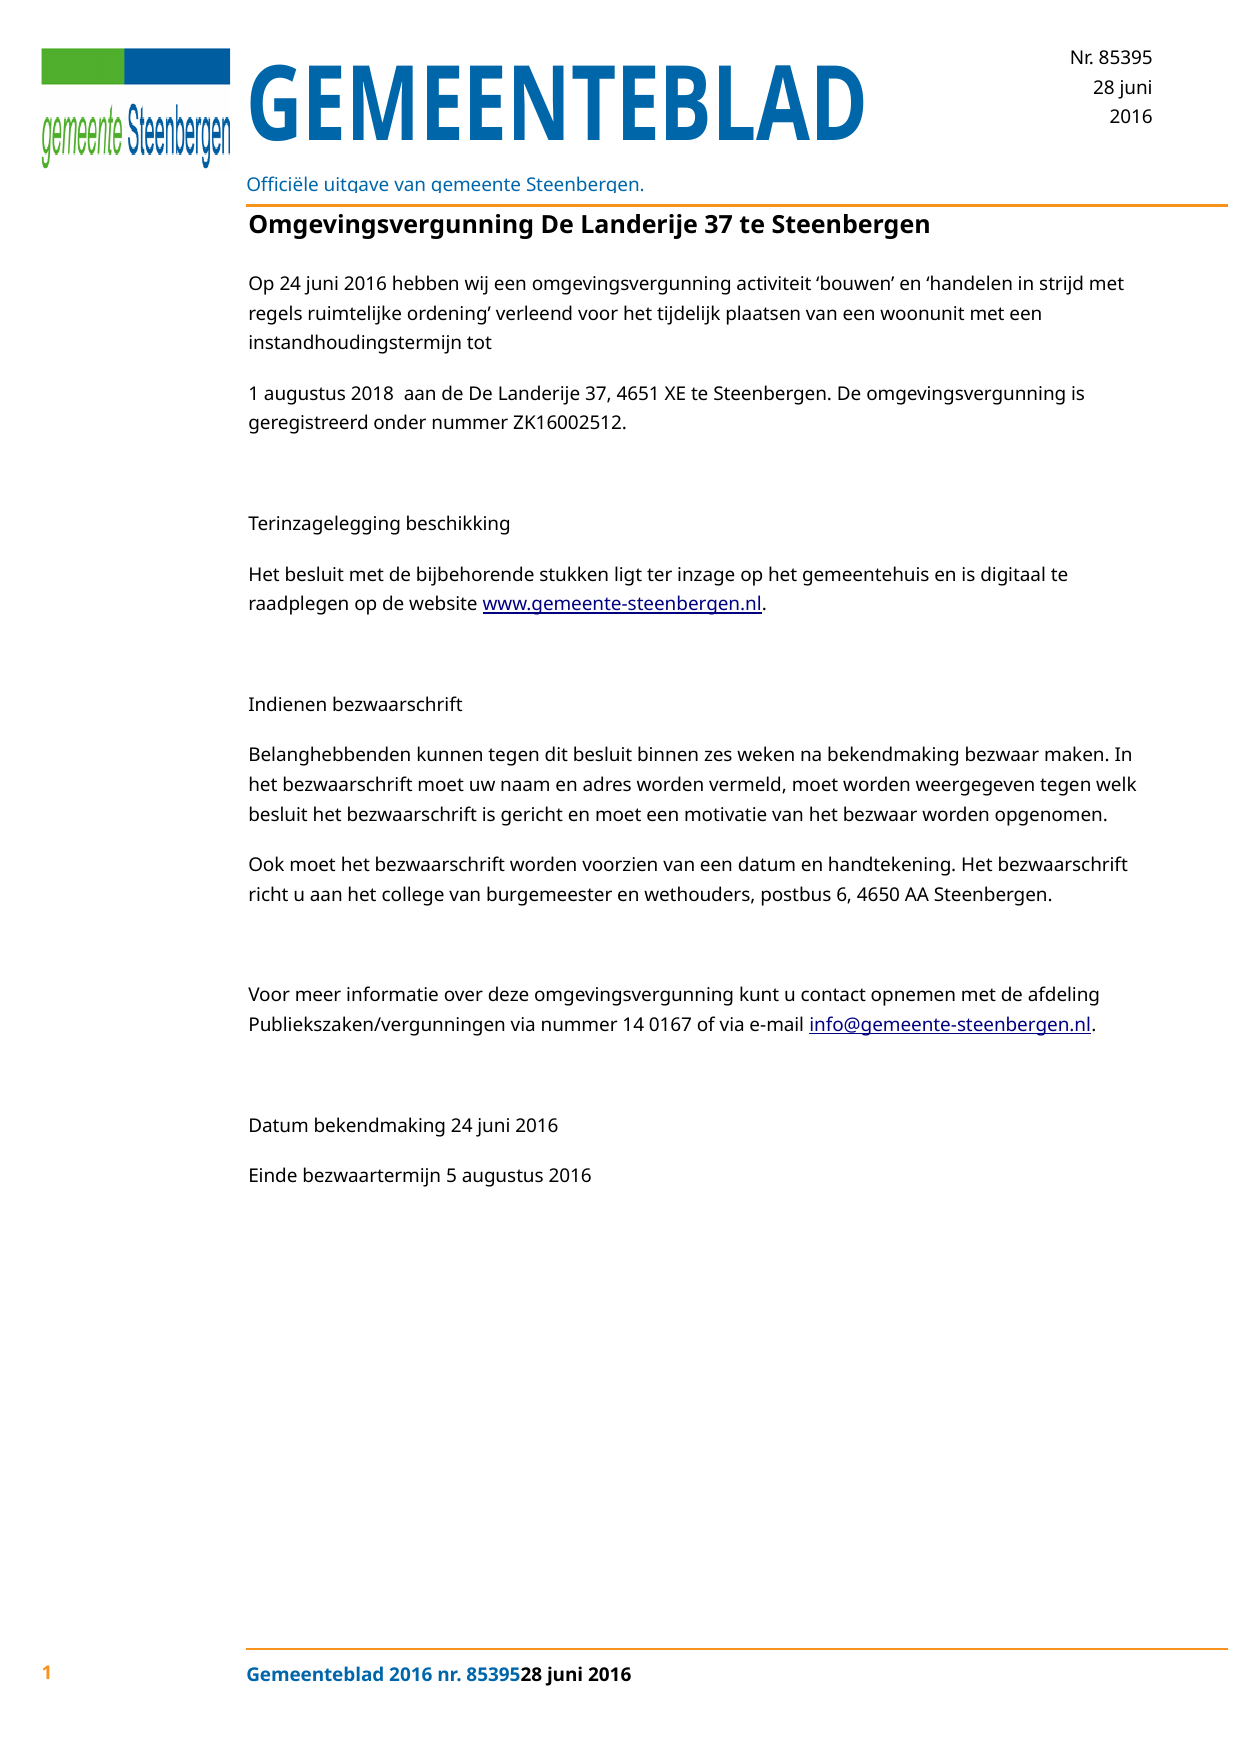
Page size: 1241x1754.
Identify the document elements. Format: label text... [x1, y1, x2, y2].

text Het besluit met de bijbehorende stukken ligt ter inzage op het gemeentehuis en is digitaal te raadplegen op de website www.gemeente-steenbergen.nl. [248, 561, 1152, 616]
picture [41, 47, 231, 172]
text Omgevingsvergunning De Landerije 37 te Steenbergen [248, 207, 1152, 241]
text Ook moet het bezwaarschrift worden voorzien van een datum en handtekening. Het bezwaarschrift richt u aan het college van burgemeester en wethouders, postbus 6, 4650 AA Steenbergen. [248, 851, 1152, 906]
text Einde bezwaartermijn 5 augustus 2016 [248, 1162, 1152, 1188]
text 1 augustus 2018 aan de De Landerije 37, 4651 XE te Steenbergen. De omgevingsvergunning is geregistreerd onder nummer ZK16002512. [248, 380, 1152, 435]
text Op 24 juni 2016 hebben wij een omgevingsvergunning activiteit ‘bouwen’ en ‘handelen in strijd met regels ruimtelijke ordening’ verleend voor het tijdelijk plaatsen van een woonunit met een instandhoudingstermijn tot [248, 270, 1152, 355]
text Terinzagelegging beschikking [248, 510, 1152, 536]
text Voor meer informatie over deze omgevingsvergunning kunt u contact opnemen met de afdeling Publiekszaken/vergunningen via nummer 14 0167 of via e-mail info@gemeente-steenbergen.nl. [248, 982, 1152, 1037]
text Indienen bezwaarschrift [248, 691, 1152, 717]
text Belanghebbenden kunnen tegen dit besluit binnen zes weken na bekendmaking bezwaar maken. In het bezwaarschrift moet uw naam en adres worden vermeld, moet worden weergegeven tegen welk besluit het bezwaarschrift is gericht en moet een motivatie van het bezwaar worden opgenomen. [248, 742, 1152, 826]
text Datum bekendmaking 24 juni 2016 [248, 1112, 1152, 1138]
